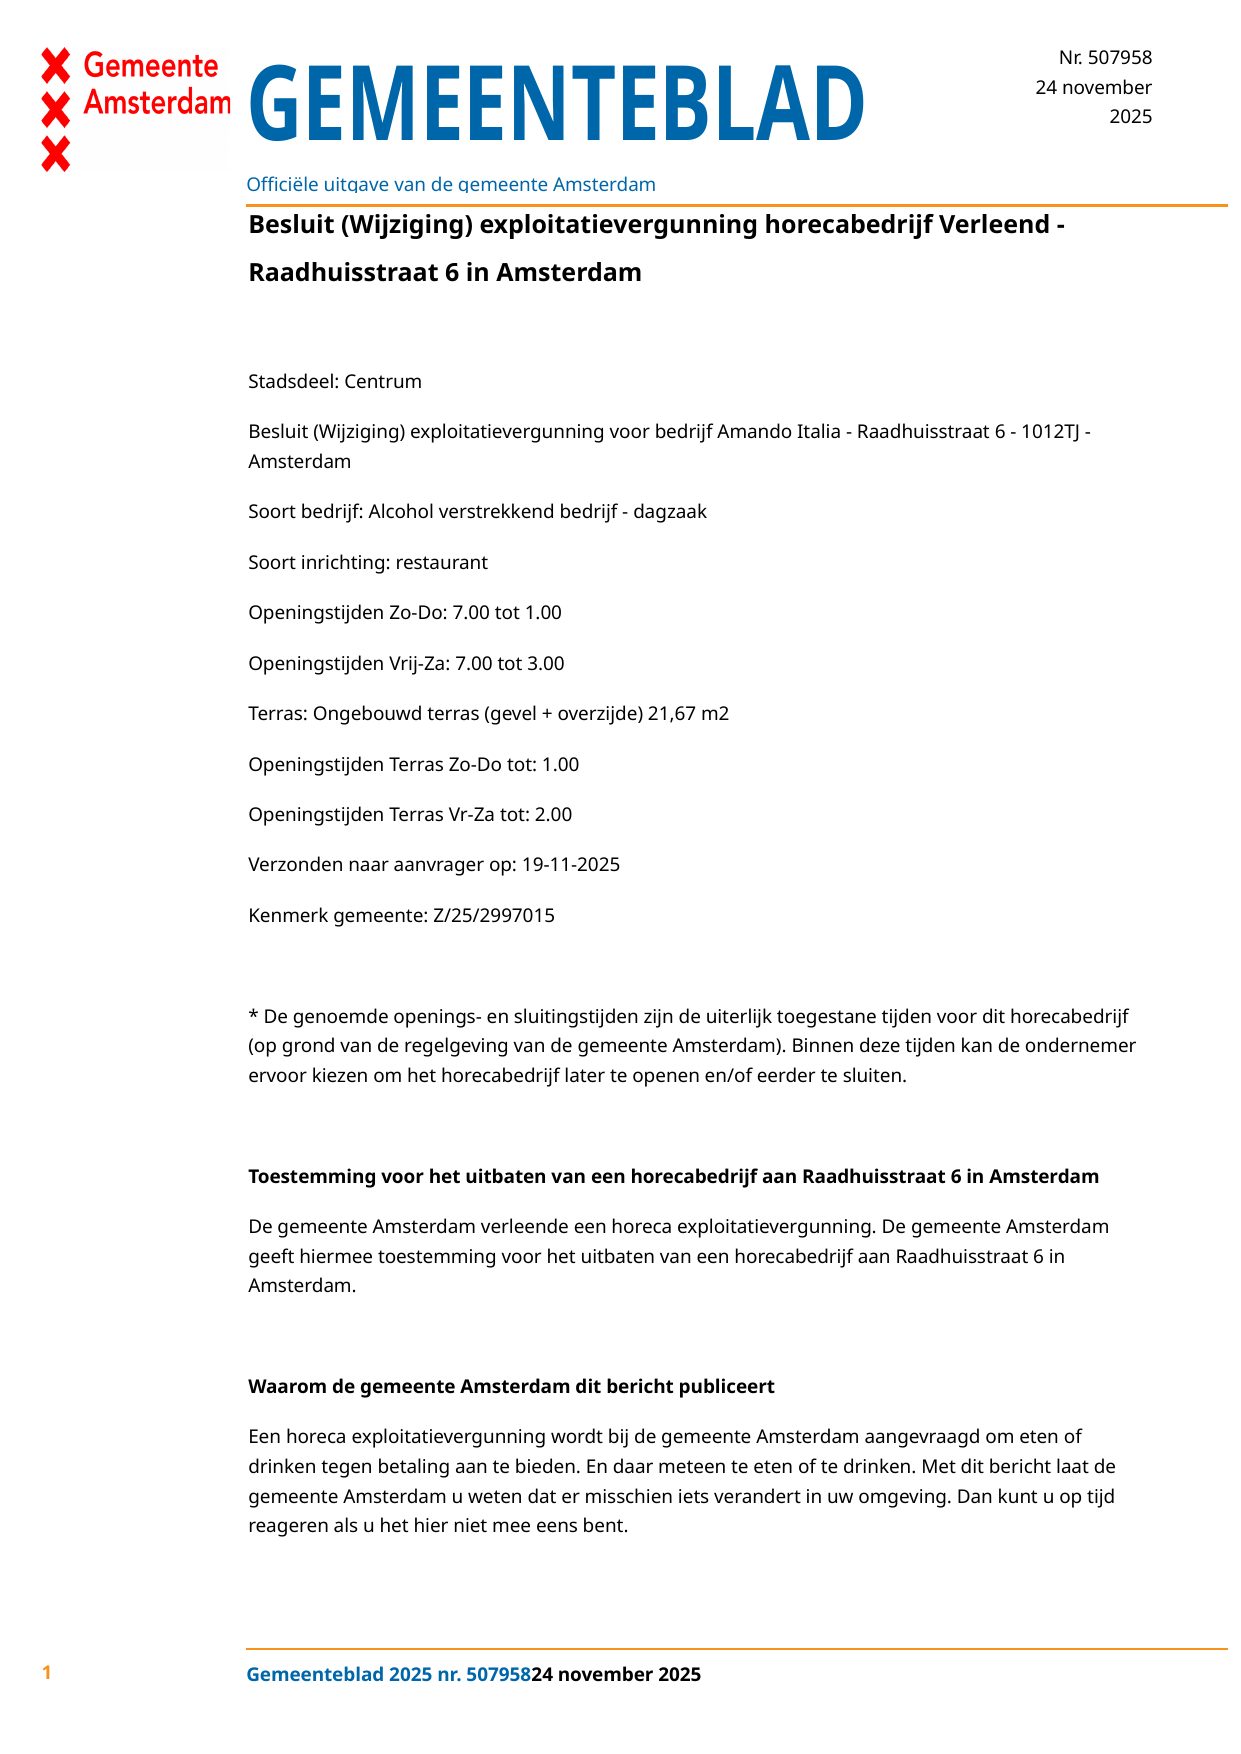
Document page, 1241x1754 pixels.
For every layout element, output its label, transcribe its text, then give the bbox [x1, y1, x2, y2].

text Waarom de gemeente Amsterdam dit bericht publiceert [248, 1373, 1152, 1399]
text Verzonden naar aanvrager op: 19-11-2025 [248, 852, 1152, 877]
text Kenmerk gemeente: Z/25/2997015 [248, 902, 1152, 928]
text Soort inrichting: restaurant [248, 549, 1152, 575]
picture [41, 47, 231, 172]
text Besluit (Wijziging) exploitatievergunning horecabedrijf Verleend - Raadhuisstraat 6 in Amsterdam [248, 207, 1152, 288]
text Een horeca exploitatievergunning wordt bij de gemeente Amsterdam aangevraagd om eten of drinken tegen betaling aan te bieden. En daar meteen te eten of te drinken. Met dit bericht laat de gemeente Amsterdam u weten dat er misschien iets verandert in uw omgeving. Dan kunt u op tijd reageren als u het hier niet mee eens bent. [248, 1424, 1152, 1538]
text * De genoemde openings- en sluitingstijden zijn de uiterlijk toegestane tijden voor dit horecabedrijf (op grond van de regelgeving van de gemeente Amsterdam). Binnen deze tijden kan de ondernemer ervoor kiezen om het horecabedrijf later te openen en/of eerder te sluiten. [248, 1003, 1152, 1088]
text Toestemming voor het uitbaten van een horecabedrijf aan Raadhuisstraat 6 in Amsterdam [248, 1163, 1152, 1189]
text Soort bedrijf: Alcohol verstrekkend bedrijf - dagzaak [248, 499, 1152, 524]
text Stadsdeel: Centrum [248, 368, 1152, 394]
text Openingstijden Terras Vr-Za tot: 2.00 [248, 801, 1152, 827]
text Besluit (Wijziging) exploitatievergunning voor bedrijf Amando Italia - Raadhuisstraat 6 - 1012TJ - Amsterdam [248, 419, 1152, 474]
text Openingstijden Zo-Do: 7.00 tot 1.00 [248, 599, 1152, 625]
text De gemeente Amsterdam verleende een horeca exploitatievergunning. De gemeente Amsterdam geeft hiermee toestemming voor het uitbaten van een horecabedrijf aan Raadhuisstraat 6 in Amsterdam. [248, 1213, 1152, 1298]
text Openingstijden Vrij-Za: 7.00 tot 3.00 [248, 650, 1152, 676]
text Openingstijden Terras Zo-Do tot: 1.00 [248, 751, 1152, 777]
text Terras: Ongebouwd terras (gevel + overzijde) 21,67 m2 [248, 700, 1152, 726]
